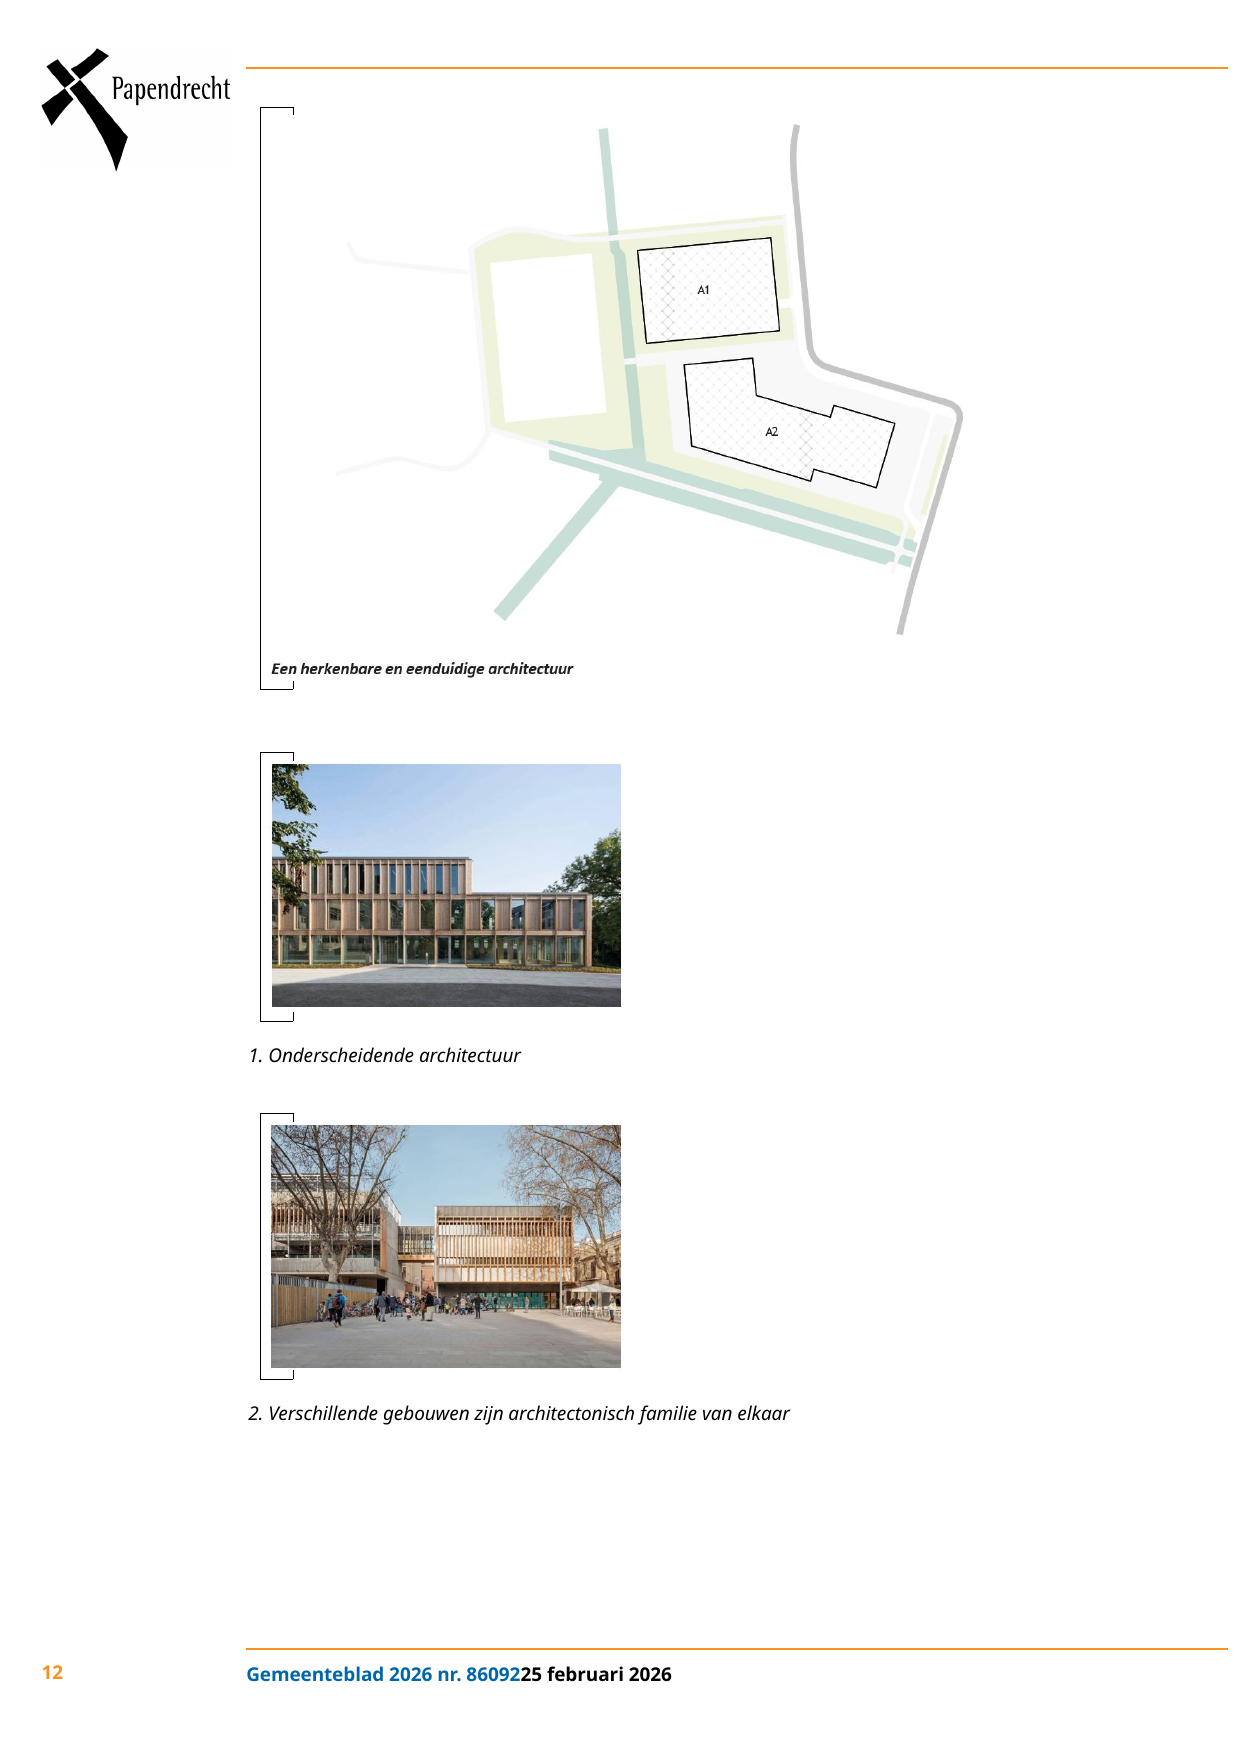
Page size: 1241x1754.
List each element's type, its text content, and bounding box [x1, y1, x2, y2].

picture [41, 47, 231, 172]
picture [268, 761, 624, 1012]
text 1. Onderscheidende architectuur [248, 1042, 1152, 1068]
text 2. Verschillende gebouwen zijn architectonisch familie van elkaar [248, 1400, 1152, 1426]
picture [268, 115, 978, 681]
picture [268, 1122, 624, 1370]
